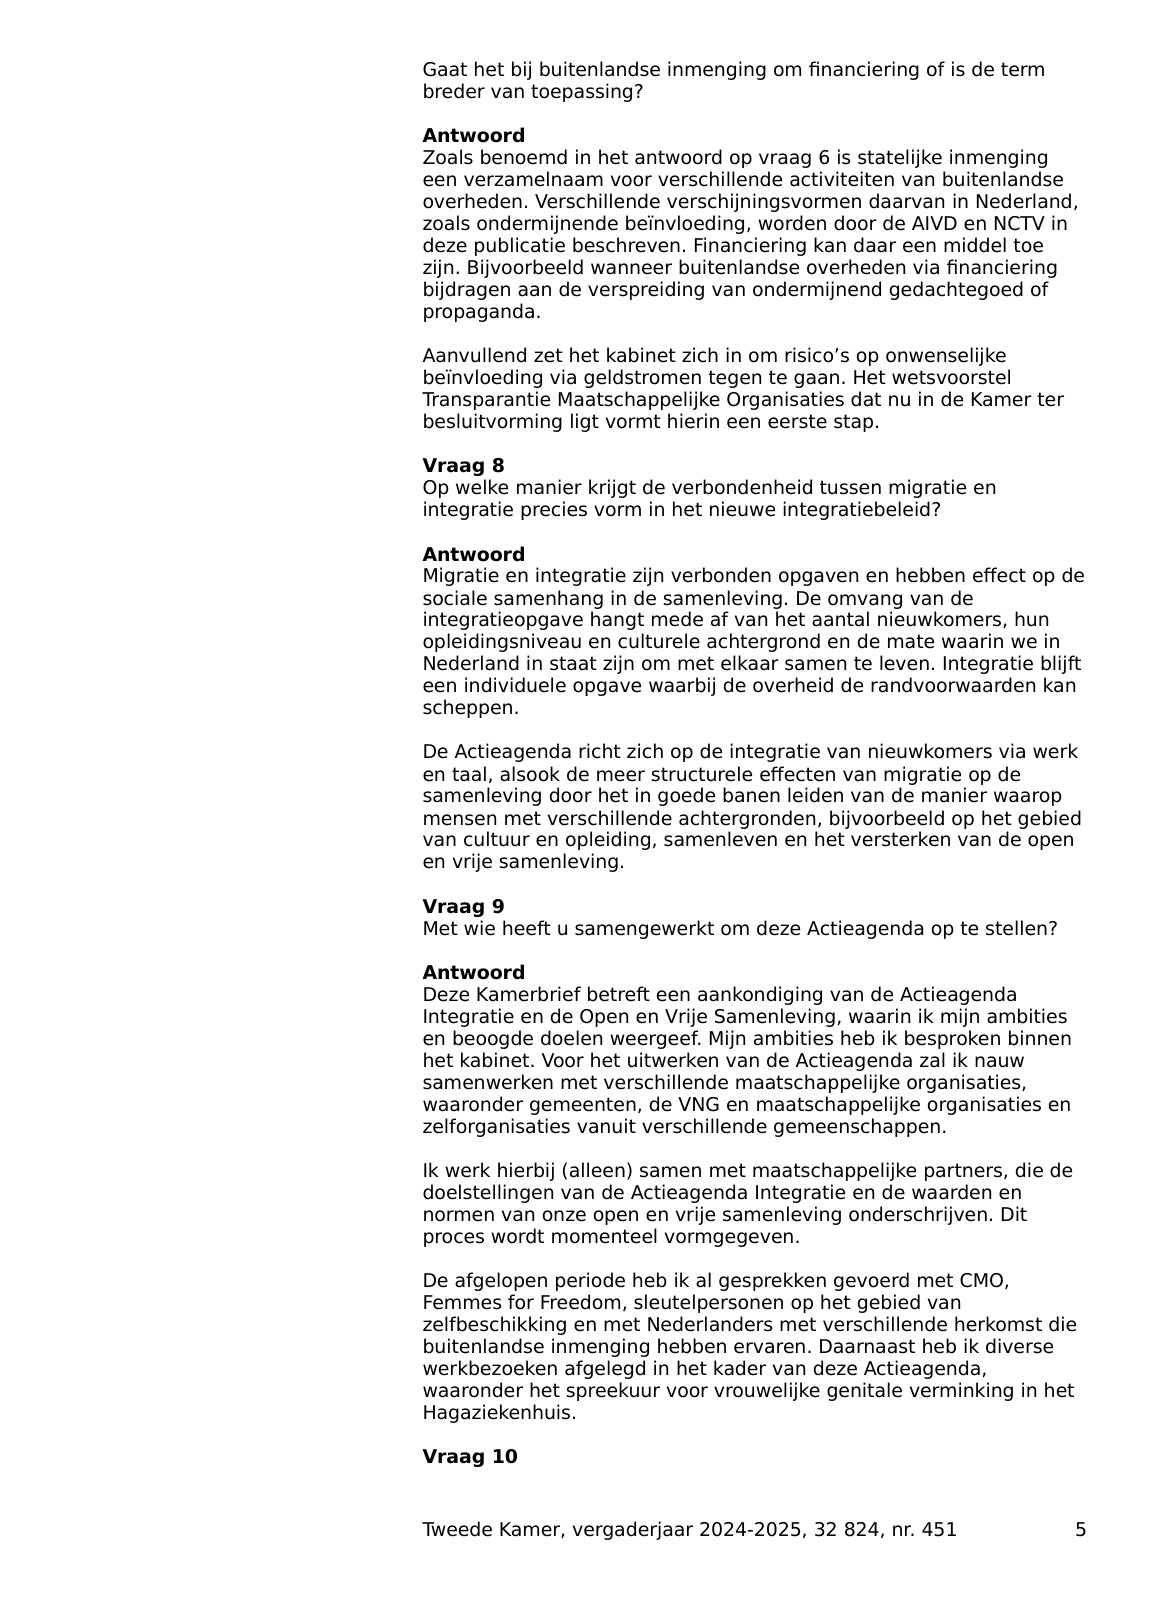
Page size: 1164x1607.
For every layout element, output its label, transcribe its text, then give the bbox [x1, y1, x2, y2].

text Gaat het bij buitenlandse inmenging om financiering of is de term breder van toepassing? [422, 59, 1087, 103]
text Ik werk hierbij (alleen) samen met maatschappelijke partners, die de doelstellingen van de Actieagenda Integratie en de waarden en normen van onze open en vrije samenleving onderschrijven. Dit proces wordt momenteel vormgegeven. [422, 1160, 1087, 1248]
text Antwoord [422, 125, 1087, 147]
text De afgelopen periode heb ik al gesprekken gevoerd met CMO, Femmes for Freedom, sleutelpersonen op het gebied van zelfbeschikking en met Nederlanders met verschillende herkomst die buitenlandse inmenging hebben ervaren. Daarnaast heb ik diverse werkbezoeken afgelegd in het kader van deze Actieagenda, waaronder het spreekuur voor vrouwelijke genitale verminking in het Hagaziekenhuis. [422, 1270, 1087, 1424]
text De Actieagenda richt zich op de integratie van nieuwkomers via werk en taal, alsook de meer structurele effecten van migratie op de samenleving door het in goede banen leiden van de manier waarop mensen met verschillende achtergronden, bijvoorbeeld op het gebied van cultuur en opleiding, samenleven en het versterken van de open en vrije samenleving. [422, 741, 1087, 873]
text Vraag 9 [422, 896, 1087, 917]
text Deze Kamerbrief betreft een aankondiging van de Actieagenda Integratie en de Open en Vrije Samenleving, waarin ik mijn ambities en beoogde doelen weergeef. Mijn ambities heb ik besproken binnen het kabinet. Voor het uitwerken van de Actieagenda zal ik nauw samenwerken met verschillende maatschappelijke organisaties, waaronder gemeenten, de VNG en maatschappelijke organisaties en zelforganisaties vanuit verschillende gemeenschappen. [422, 984, 1087, 1137]
text Aanvullend zet het kabinet zich in om risico’s op onwenselijke beïnvloeding via geldstromen tegen te gaan. Het wetsvoorstel Transparantie Maatschappelijke Organisaties dat nu in de Kamer ter besluitvorming ligt vormt hierin een eerste stap. [422, 345, 1087, 433]
text Zoals benoemd in het antwoord op vraag 6 is statelijke inmenging een verzamelnaam voor verschillende activiteiten van buitenlandse overheden. Verschillende verschijningsvormen daarvan in Nederland, zoals ondermijnende beïnvloeding, worden door de AIVD en NCTV in deze publicatie beschreven. Financiering kan daar een middel toe zijn. Bijvoorbeeld wanneer buitenlandse overheden via financiering bijdragen aan de verspreiding van ondermijnend gedachtegoed of propaganda. [422, 147, 1087, 323]
text Antwoord [422, 962, 1087, 984]
text Migratie en integratie zijn verbonden opgaven en hebben effect op de sociale samenhang in de samenleving. De omvang van de integratieopgave hangt mede af van het aantal nieuwkomers, hun opleidingsniveau en culturele achtergrond en de mate waarin we in Nederland in staat zijn om met elkaar samen te leven. Integratie blijft een individuele opgave waarbij de overheid de randvoorwaarden kan scheppen. [422, 565, 1087, 719]
text Op welke manier krijgt de verbondenheid tussen migratie en integratie precies vorm in het nieuwe integratiebeleid? [422, 477, 1087, 521]
text Antwoord [422, 543, 1087, 565]
text Met wie heeft u samengewerkt om deze Actieagenda op te stellen? [422, 917, 1087, 939]
text Vraag 8 [422, 455, 1087, 477]
text Vraag 10 [422, 1446, 1087, 1468]
